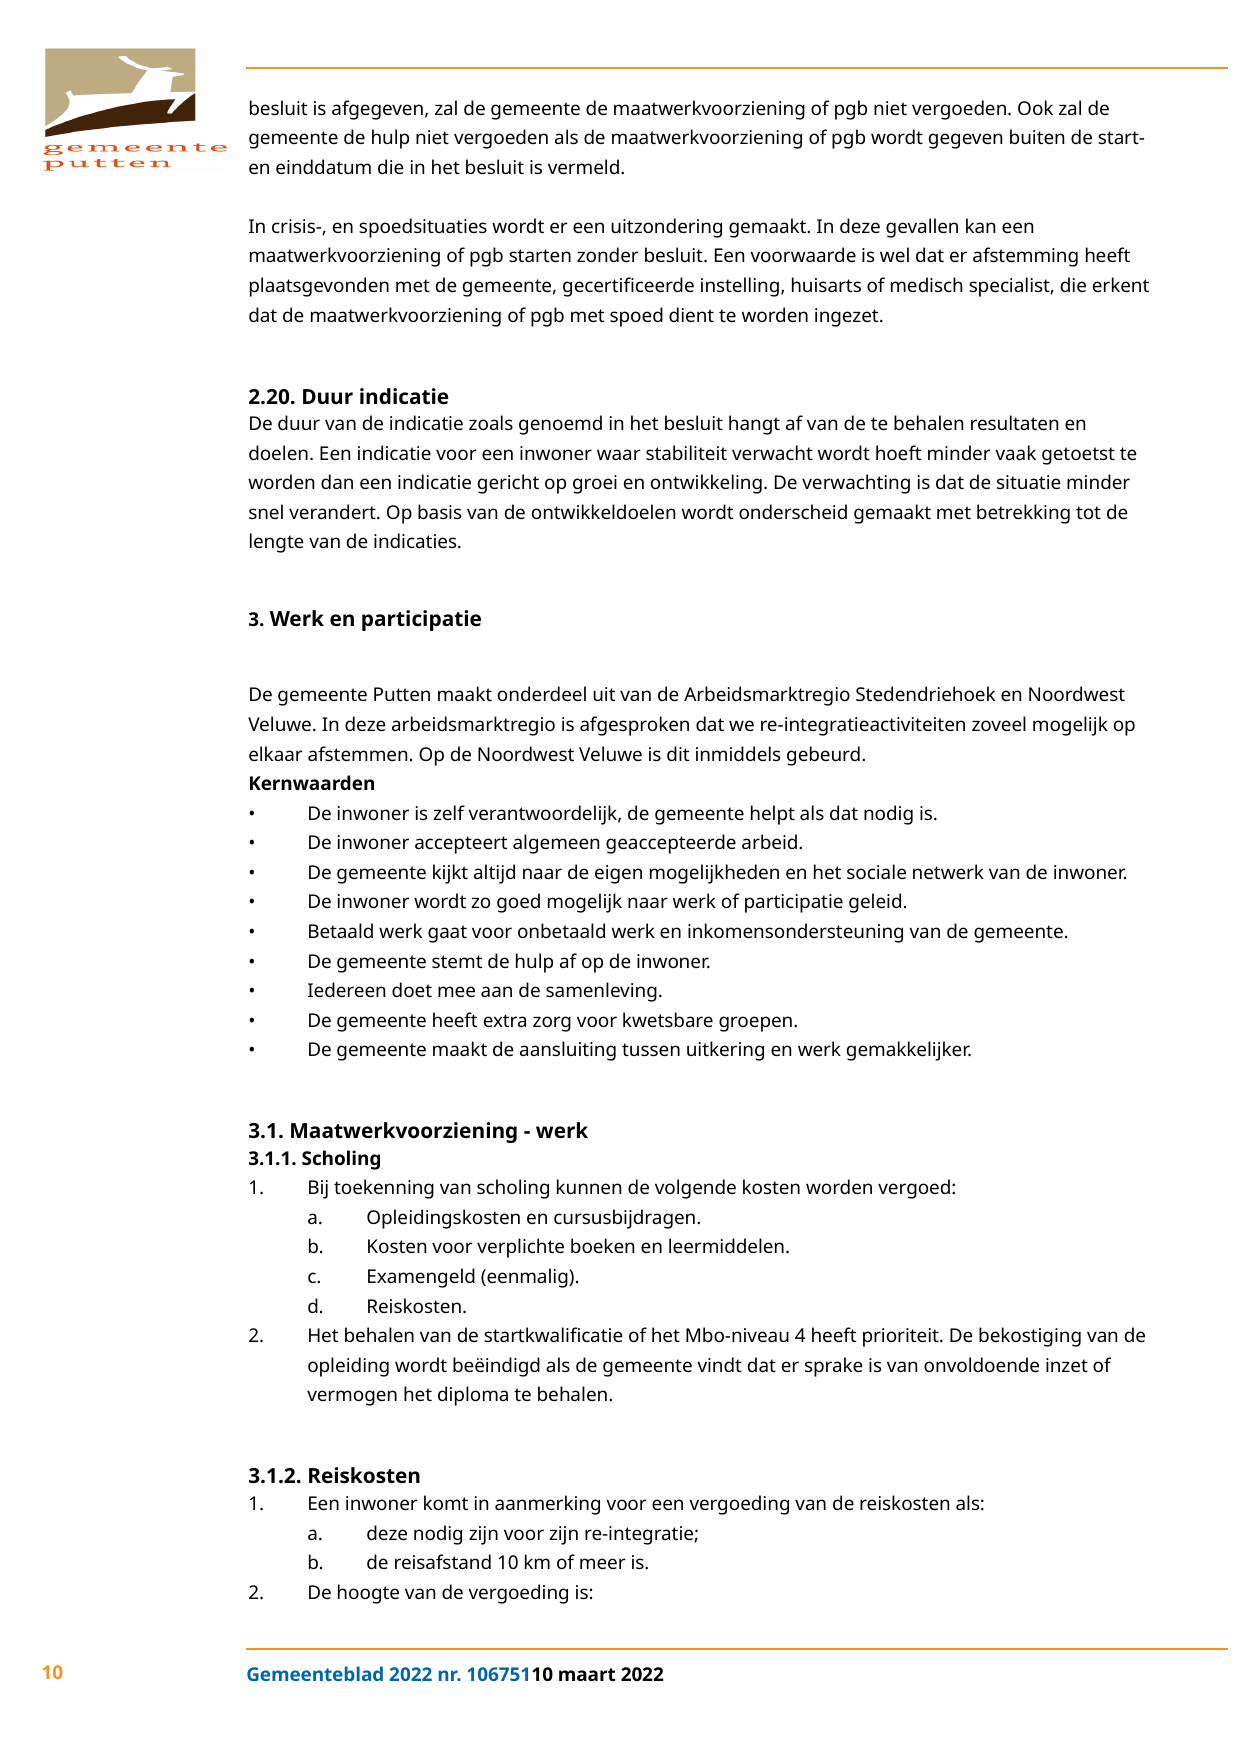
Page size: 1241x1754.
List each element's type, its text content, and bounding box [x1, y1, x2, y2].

list De gemeente kijkt altijd naar de eigen mogelijkheden en het sociale netwerk van de inwoner. [248, 859, 1152, 885]
text Kernwaarden [248, 770, 1152, 796]
list Bij toekenning van scholing kunnen de volgende kosten worden vergoed: [248, 1174, 1152, 1200]
list Een inwoner komt in aanmerking voor een vergoeding van de reiskosten als: [248, 1490, 1152, 1516]
text besluit is afgegeven, zal de gemeente de maatwerkvoorziening of pgb niet vergoeden. Ook zal de gemeente de hulp niet vergoeden als de maatwerkvoorziening of pgb wordt gegeven buiten de start- en einddatum die in het besluit is vermeld. [248, 95, 1152, 180]
text De duur van de indicatie zoals genoemd in het besluit hangt af van de te behalen resultaten en doelen. Een indicatie voor een inwoner waar stabiliteit verwacht wordt hoeft minder vaak getoetst te worden dan een indicatie gericht op groei en ontwikkeling. De verwachting is dat de situatie minder snel verandert. Op basis van de ontwikkeldoelen wordt onderscheid gemaakt met betrekking tot de lengte van de indicaties. [248, 410, 1152, 554]
text 3.1.2. Reiskosten [248, 1462, 1152, 1490]
list Examengeld (eenmalig). [307, 1263, 1152, 1289]
text 3.1. Maatwerkvoorziening - werk [248, 1117, 1152, 1145]
text 2.20. Duur indicatie [248, 382, 1152, 410]
list Betaald werk gaat voor onbetaald werk en inkomensondersteuning van de gemeente. [248, 918, 1152, 944]
text De gemeente Putten maakt onderdeel uit van de Arbeidsmarktregio Stedendriehoek en Noordwest Veluwe. In deze arbeidsmarktregio is afgesproken dat we re-integratieactiviteiten zoveel mogelijk op elkaar afstemmen. Op de Noordwest Veluwe is dit inmiddels gebeurd. [248, 682, 1152, 766]
list Opleidingskosten en cursusbijdragen. [307, 1204, 1152, 1230]
list Reiskosten. [307, 1293, 1152, 1319]
list Iedereen doet mee aan de samenleving. [248, 977, 1152, 1003]
list De inwoner accepteert algemeen geaccepteerde arbeid. [248, 829, 1152, 855]
list deze nodig zijn voor zijn re-integratie; [307, 1520, 1152, 1545]
list De gemeente heeft extra zorg voor kwetsbare groepen. [248, 1007, 1152, 1033]
picture [41, 47, 231, 172]
list Kosten voor verplichte boeken en leermiddelen. [307, 1234, 1152, 1259]
list De gemeente stemt de hulp af op de inwoner. [248, 948, 1152, 973]
text 3. Werk en participatie [248, 604, 1152, 632]
list De hoogte van de vergoeding is: [248, 1579, 1152, 1604]
list Het behalen van de startkwalificatie of het Mbo-niveau 4 heeft prioriteit. De bekostiging van de opleiding wordt beëindigd als de gemeente vindt dat er sprake is van onvoldoende inzet of vermogen het diploma te behalen. [248, 1322, 1152, 1407]
list De inwoner wordt zo goed mogelijk naar werk of participatie geleid. [248, 889, 1152, 914]
list de reisafstand 10 km of meer is. [307, 1549, 1152, 1575]
text 3.1.1. Scholing [248, 1145, 1152, 1171]
text In crisis-, en spoedsituaties wordt er een uitzondering gemaakt. In deze gevallen kan een maatwerkvoorziening of pgb starten zonder besluit. Een voorwaarde is wel dat er afstemming heeft plaatsgevonden met de gemeente, gecertificeerde instelling, huisarts of medisch specialist, die erkent dat de maatwerkvoorziening of pgb met spoed dient te worden ingezet. [248, 213, 1152, 328]
list De inwoner is zelf verantwoordelijk, de gemeente helpt als dat nodig is. [248, 800, 1152, 826]
list De gemeente maakt de aansluiting tussen uitkering en werk gemakkelijker. [248, 1037, 1152, 1062]
